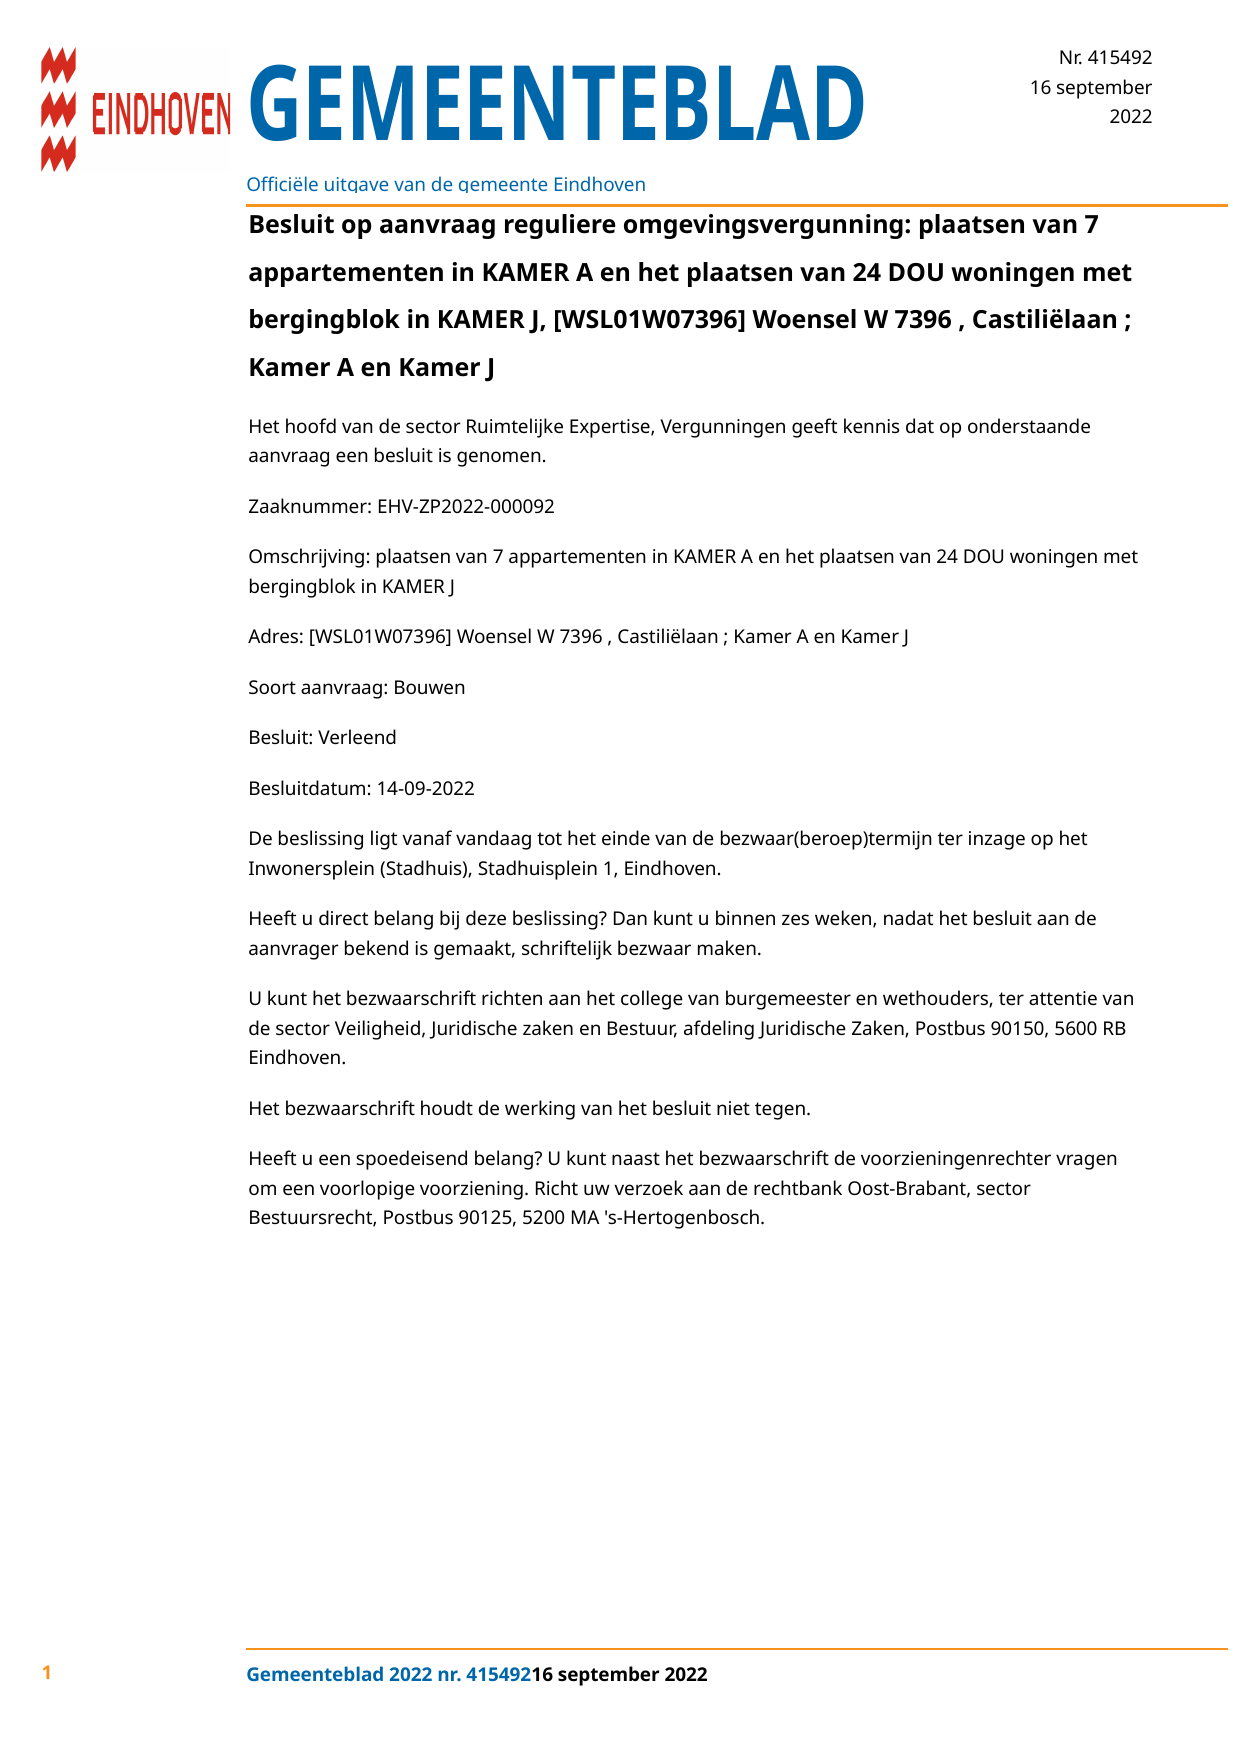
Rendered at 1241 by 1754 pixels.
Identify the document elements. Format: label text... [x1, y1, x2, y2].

text Omschrijving: plaatsen van 7 appartementen in KAMER A en het plaatsen van 24 DOU woningen met bergingblok in KAMER J [248, 543, 1152, 599]
text Adres: [WSL01W07396] Woensel W 7396 , Castiliëlaan ; Kamer A en Kamer J [248, 623, 1152, 649]
text Zaaknummer: EHV-ZP2022-000092 [248, 493, 1152, 519]
text Heeft u een spoedeisend belang? U kunt naast het bezwaarschrift de voorzieningenrechter vragen om een voorlopige voorziening. Richt uw verzoek aan de rechtbank Oost-Brabant, sector Bestuursrecht, Postbus 90125, 5200 MA 's-Hertogenbosch. [248, 1145, 1152, 1230]
text Soort aanvraag: Bouwen [248, 674, 1152, 700]
picture [41, 47, 231, 172]
text Besluit op aanvraag reguliere omgevingsvergunning: plaatsen van 7 appartementen in KAMER A en het plaatsen van 24 DOU woningen met bergingblok in KAMER J, [WSL01W07396] Woensel W 7396 , Castiliëlaan ; Kamer A en Kamer J [248, 207, 1152, 384]
text Het bezwaarschrift houdt de werking van het besluit niet tegen. [248, 1095, 1152, 1121]
text Heeft u direct belang bij deze beslissing? Dan kunt u binnen zes weken, nadat het besluit aan de aanvrager bekend is gemaakt, schriftelijk bezwaar maken. [248, 905, 1152, 961]
text Besluit: Verleend [248, 724, 1152, 750]
text Besluitdatum: 14-09-2022 [248, 775, 1152, 801]
text U kunt het bezwaarschrift richten aan het college van burgemeester en wethouders, ter attentie van de sector Veiligheid, Juridische zaken en Bestuur, afdeling Juridische Zaken, Postbus 90150, 5600 RB Eindhoven. [248, 985, 1152, 1070]
text De beslissing ligt vanaf vandaag tot het einde van de bezwaar(beroep)termijn ter inzage op het Inwonersplein (Stadhuis), Stadhuisplein 1, Eindhoven. [248, 825, 1152, 881]
text Het hoofd van de sector Ruimtelijke Expertise, Vergunningen geeft kennis dat op onderstaande aanvraag een besluit is genomen. [248, 413, 1152, 468]
